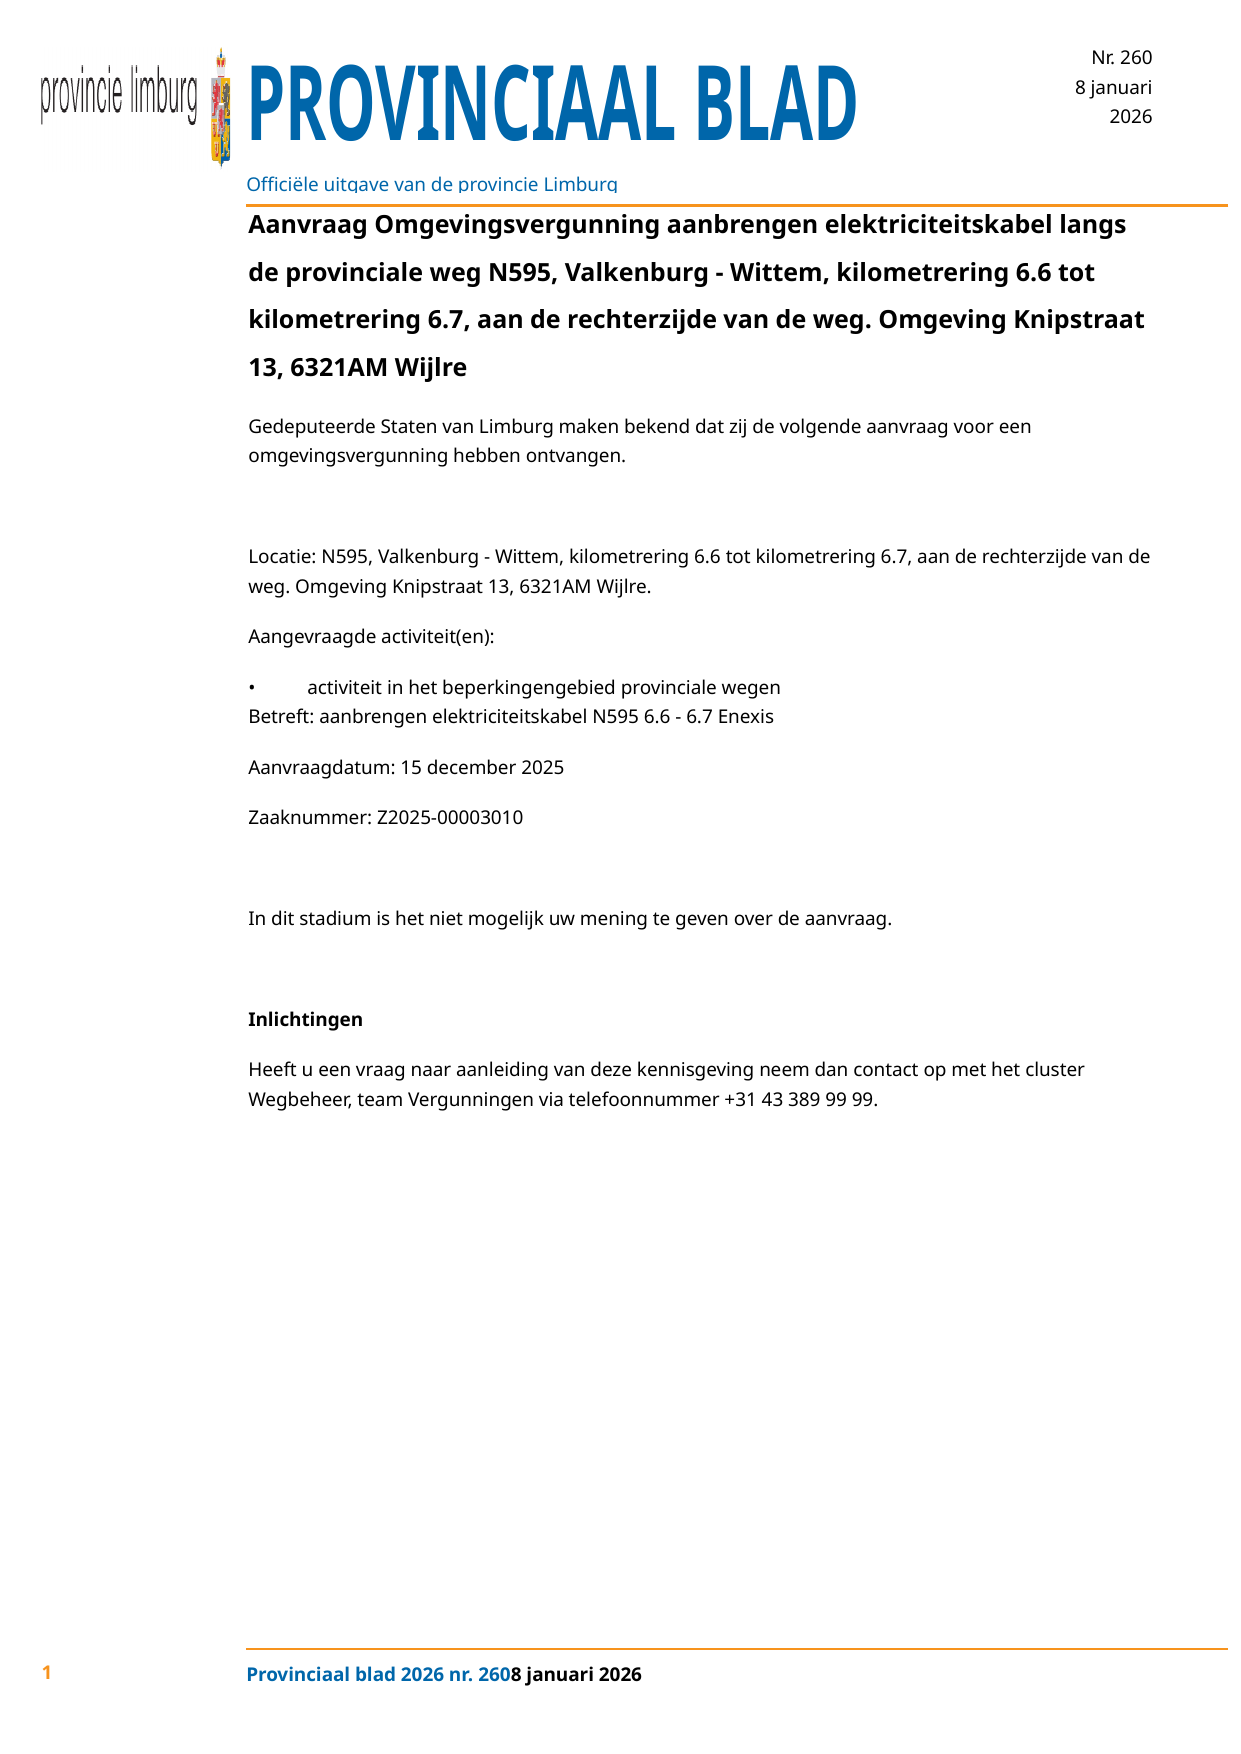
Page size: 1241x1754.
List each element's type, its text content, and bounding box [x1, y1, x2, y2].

text Zaaknummer: Z2025-00003010 [248, 804, 1152, 830]
text In dit stadium is het niet mogelijk uw mening te geven over de aanvraag. [248, 905, 1152, 931]
text Betreft: aanbrengen elektriciteitskabel N595 6.6 - 6.7 Enexis [248, 703, 1152, 729]
text Heeft u een vraag naar aanleiding van deze kennisgeving neem dan contact op met het cluster Wegbeheer, team Vergunningen via telefoonnummer +31 43 389 99 99. [248, 1056, 1152, 1112]
text Aangevraagde activiteit(en): [248, 623, 1152, 649]
picture [41, 47, 231, 172]
text Locatie: N595, Valkenburg - Wittem, kilometrering 6.6 tot kilometrering 6.7, aan de rechterzijde van de weg. Omgeving Knipstraat 13, 6321AM Wijlre. [248, 543, 1152, 599]
text Aanvraagdatum: 15 december 2025 [248, 754, 1152, 780]
text Inlichtingen [248, 1006, 1152, 1032]
text Gedeputeerde Staten van Limburg maken bekend dat zij de volgende aanvraag voor een omgevingsvergunning hebben ontvangen. [248, 413, 1152, 468]
text Aanvraag Omgevingsvergunning aanbrengen elektriciteitskabel langs de provinciale weg N595, Valkenburg - Wittem, kilometrering 6.6 tot kilometrering 6.7, aan de rechterzijde van de weg. Omgeving Knipstraat 13, 6321AM Wijlre [248, 207, 1152, 384]
list activiteit in het beperkingengebied provinciale wegen [248, 674, 1152, 700]
